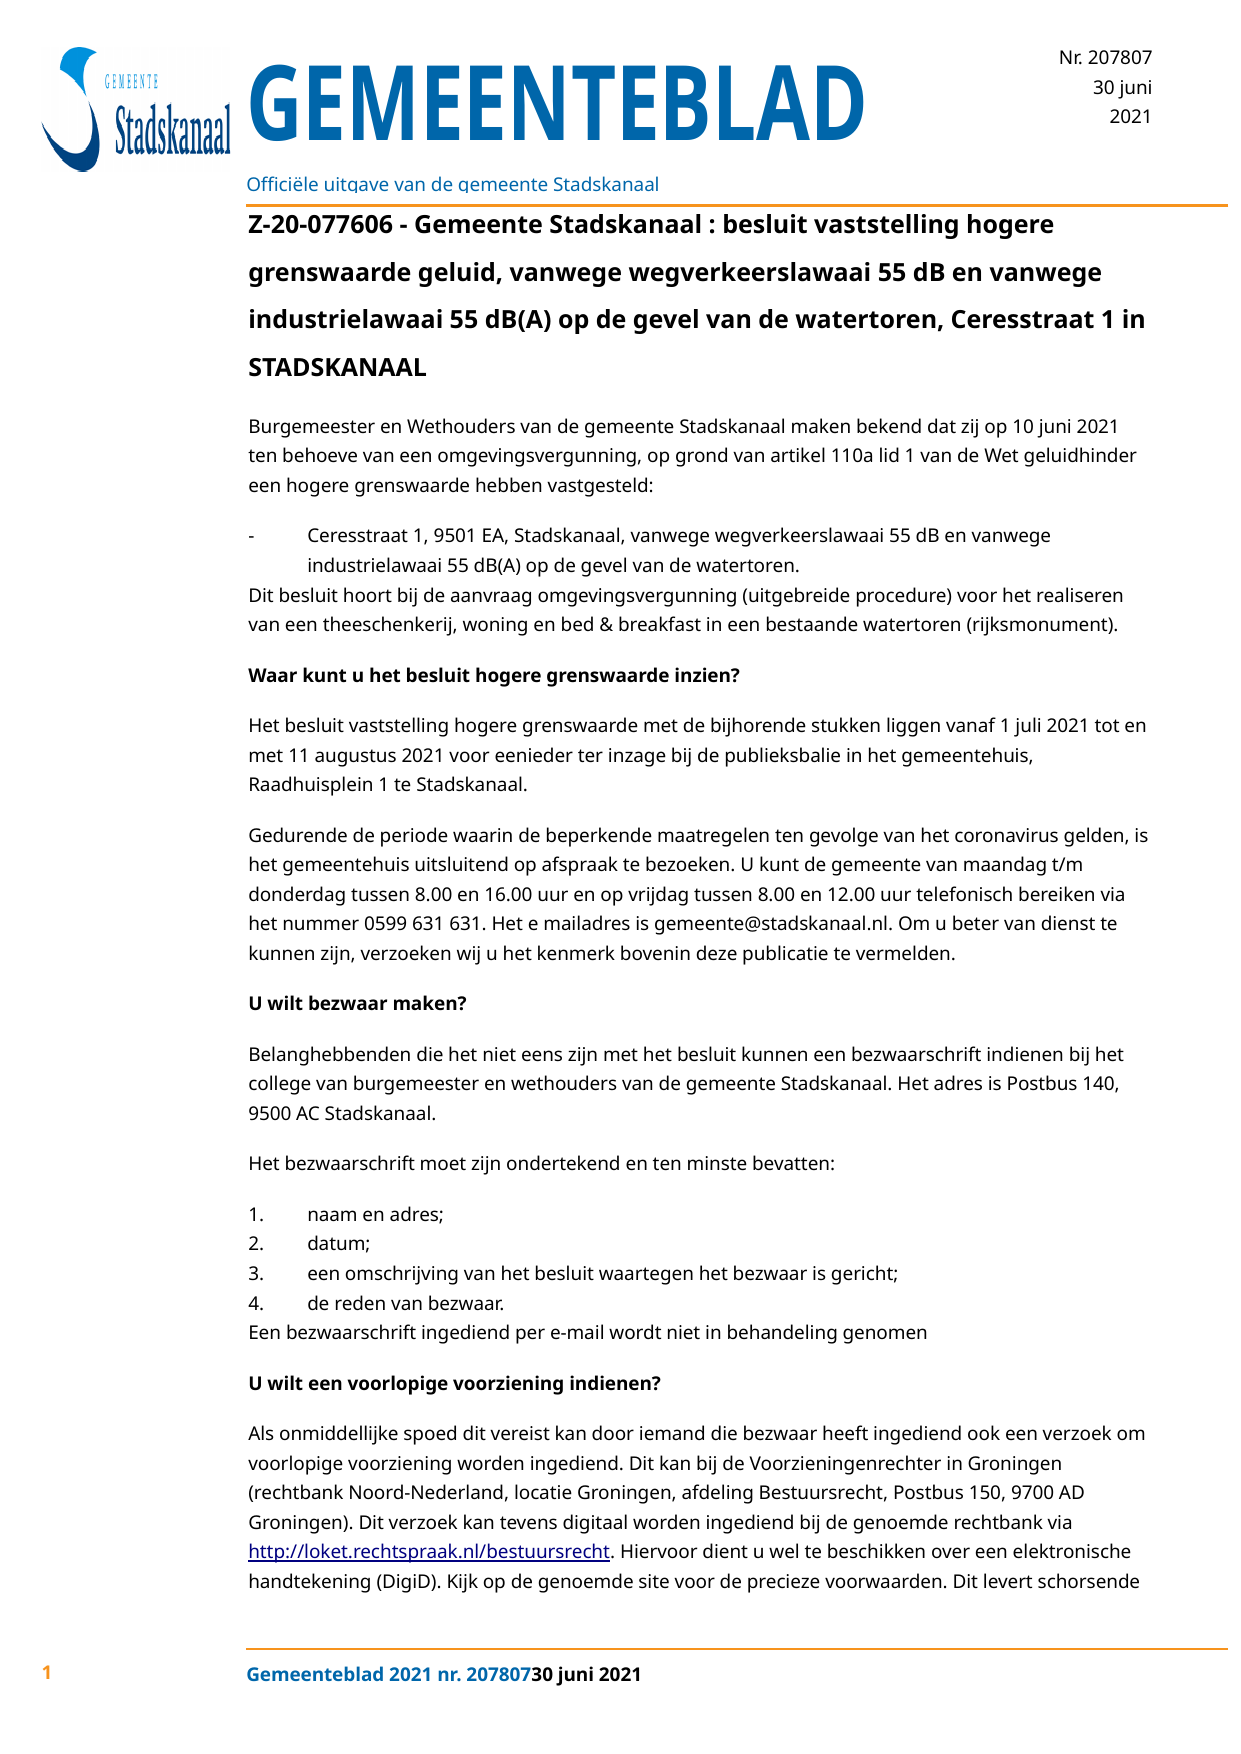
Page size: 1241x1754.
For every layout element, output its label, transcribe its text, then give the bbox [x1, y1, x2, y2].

list Ceresstraat 1, 9501 EA, Stadskanaal, vanwege wegverkeerslawaai 55 dB en vanwege industrielawaai 55 dB(A) op de gevel van de watertoren. [248, 523, 1152, 578]
text Een bezwaarschrift ingediend per e-mail wordt niet in behandeling genomen [248, 1319, 1152, 1345]
text Z-20-077606 - Gemeente Stadskanaal : besluit vaststelling hogere grenswaarde geluid, vanwege wegverkeerslawaai 55 dB en vanwege industrielawaai 55 dB(A) op de gevel van de watertoren, Ceresstraat 1 in STADSKANAAL [248, 207, 1152, 384]
list datum; [248, 1231, 1152, 1256]
picture [41, 47, 231, 172]
text U wilt bezwaar maken? [248, 991, 1152, 1016]
text Het besluit vaststelling hogere grenswaarde met de bijhorende stukken liggen vanaf 1 juli 2021 tot en met 11 augustus 2021 voor eenieder ter inzage bij de publieksbalie in het gemeentehuis, Raadhuisplein 1 te Stadskanaal. [248, 712, 1152, 797]
text Als onmiddellijke spoed dit vereist kan door iemand die bezwaar heeft ingediend ook een verzoek om voorlopige voorziening worden ingediend. Dit kan bij de Voorzieningenrechter in Groningen (rechtbank Noord-Nederland, locatie Groningen, afdeling Bestuursrecht, Postbus 150, 9700 AD Groningen). Dit verzoek kan tevens digitaal worden ingediend bij de genoemde rechtbank via http://loket.rechtspraak.nl/bestuursrecht. Hiervoor dient u wel te beschikken over een elektronische handtekening (DigiD). Kijk op de genoemde site voor de precieze voorwaarden. Dit levert schorsende [248, 1420, 1152, 1594]
text Burgemeester en Wethouders van de gemeente Stadskanaal maken bekend dat zij op 10 juni 2021 ten behoeve van een omgevingsvergunning, op grond van artikel 110a lid 1 van de Wet geluidhinder een hogere grenswaarde hebben vastgesteld: [248, 413, 1152, 498]
text Gedurende de periode waarin de beperkende maatregelen ten gevolge van het coronavirus gelden, is het gemeentehuis uitsluitend op afspraak te bezoeken. U kunt de gemeente van maandag t/m donderdag tussen 8.00 en 16.00 uur en op vrijdag tussen 8.00 en 12.00 uur telefonisch bereiken via het nummer 0599 631 631. Het e mailadres is gemeente@stadskanaal.nl. Om u beter van dienst te kunnen zijn, verzoeken wij u het kenmerk bovenin deze publicatie te vermelden. [248, 822, 1152, 966]
list de reden van bezwaar. [248, 1290, 1152, 1316]
text Waar kunt u het besluit hogere grenswaarde inzien? [248, 662, 1152, 688]
text Het bezwaarschrift moet zijn ondertekend en ten minste bevatten: [248, 1151, 1152, 1176]
text Belanghebbenden die het niet eens zijn met het besluit kunnen een bezwaarschrift indienen bij het college van burgemeester en wethouders van de gemeente Stadskanaal. Het adres is Postbus 140, 9500 AC Stadskanaal. [248, 1041, 1152, 1126]
text U wilt een voorlopige voorziening indienen? [248, 1370, 1152, 1396]
list naam en adres; [248, 1201, 1152, 1227]
list een omschrijving van het besluit waartegen het bezwaar is gericht; [248, 1260, 1152, 1286]
text Dit besluit hoort bij de aanvraag omgevingsvergunning (uitgebreide procedure) voor het realiseren van een theeschenkerij, woning en bed & breakfast in een bestaande watertoren (rijksmonument). [248, 582, 1152, 637]
